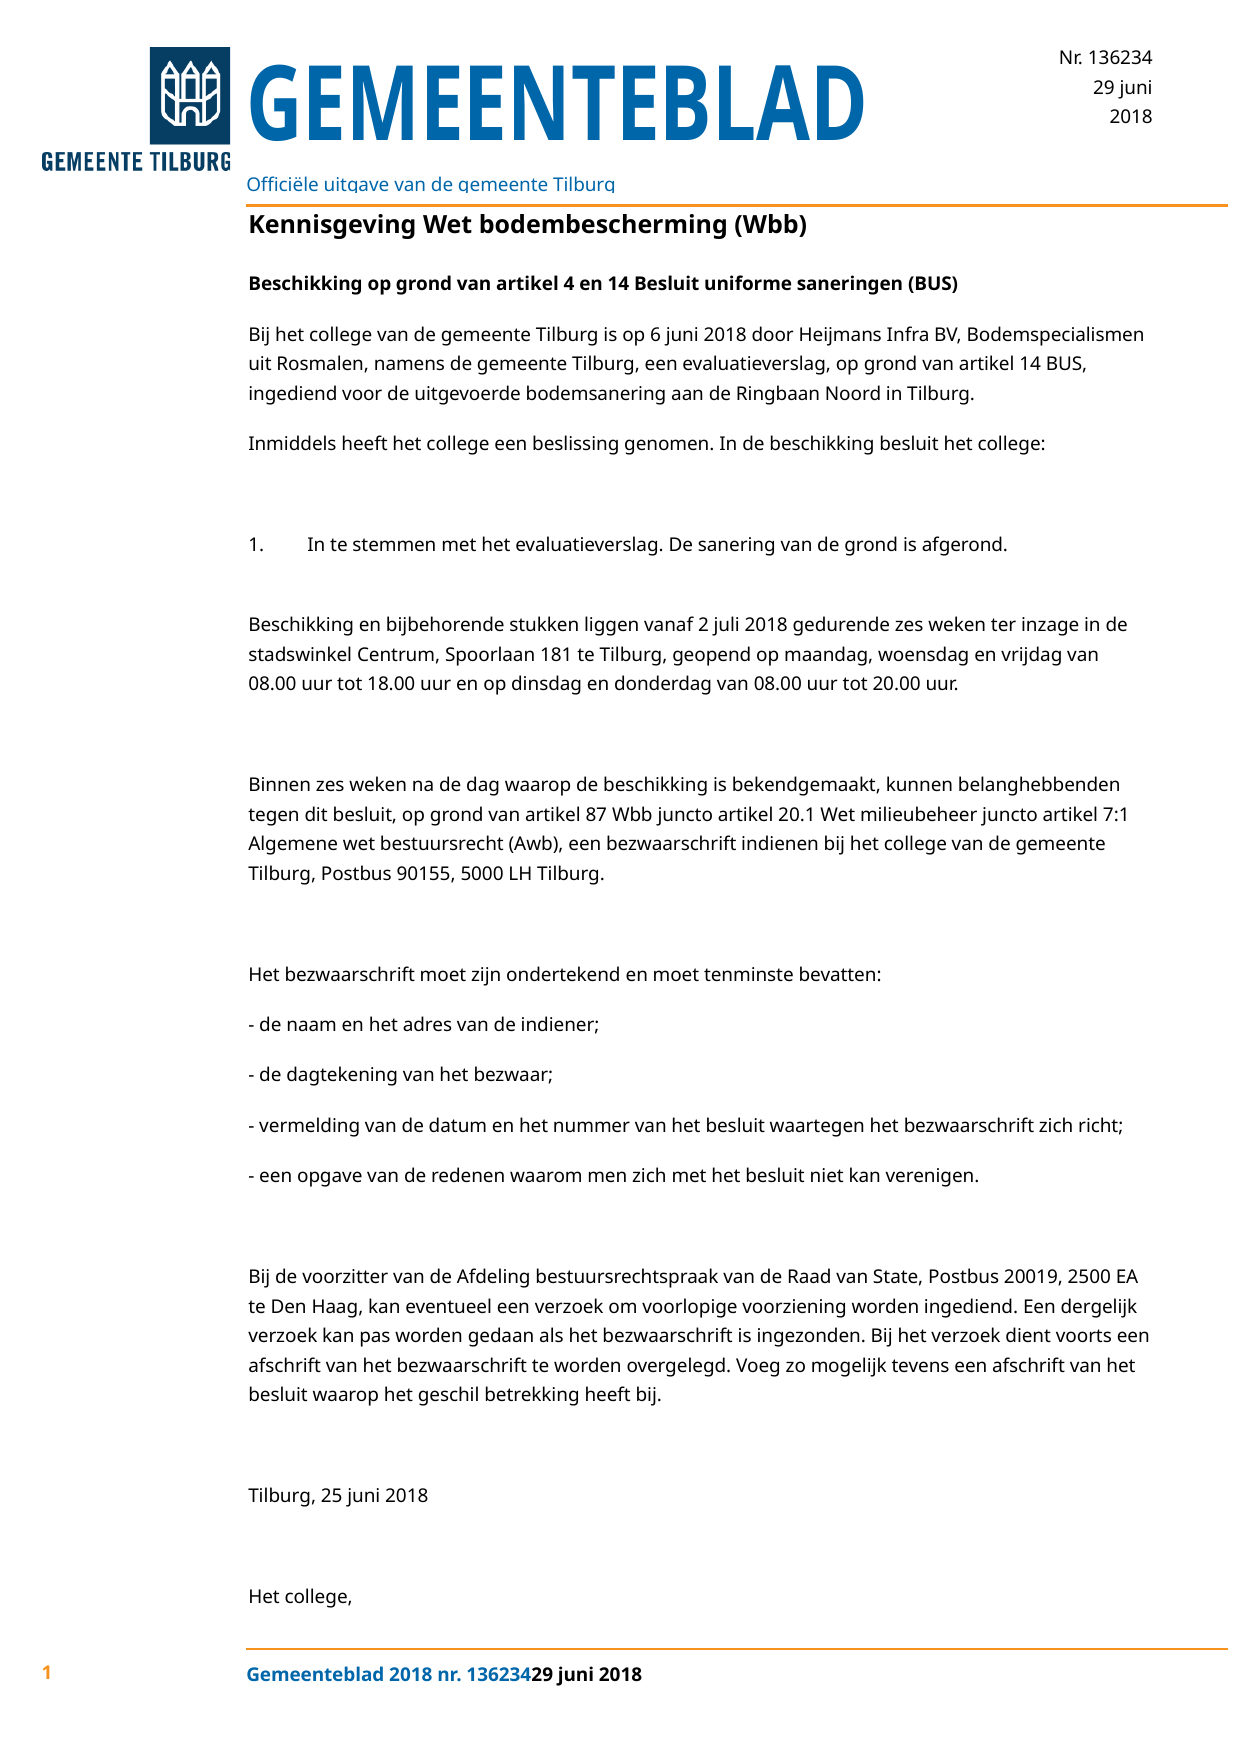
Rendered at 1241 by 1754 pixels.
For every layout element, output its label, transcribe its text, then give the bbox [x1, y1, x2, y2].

text Inmiddels heeft het college een beslissing genomen. In de beschikking besluit het college: [248, 430, 1152, 456]
text Tilburg, 25 juni 2018 [248, 1482, 1152, 1508]
picture [41, 47, 231, 172]
text Beschikking op grond van artikel 4 en 14 Besluit uniforme saneringen (BUS) [248, 270, 1152, 296]
text Het college, [248, 1583, 1152, 1609]
text - vermelding van de datum en het nummer van het besluit waartegen het bezwaarschrift zich richt; [248, 1112, 1152, 1138]
list In te stemmen met het evaluatieverslag. De sanering van de grond is afgerond. [248, 531, 1152, 557]
text Binnen zes weken na de dag waarop de beschikking is bekendgemaakt, kunnen belanghebbenden tegen dit besluit, op grond van artikel 87 Wbb juncto artikel 20.1 Wet milieubeheer juncto artikel 7:1 Algemene wet bestuursrecht (Awb), een bezwaarschrift indienen bij het college van de gemeente Tilburg, Postbus 90155, 5000 LH Tilburg. [248, 771, 1152, 886]
text Beschikking en bijbehorende stukken liggen vanaf 2 juli 2018 gedurende zes weken ter inzage in de stadswinkel Centrum, Spoorlaan 181 te Tilburg, geopend op maandag, woensdag en vrijdag van 08.00 uur tot 18.00 uur en op dinsdag en donderdag van 08.00 uur tot 20.00 uur. [248, 611, 1152, 696]
text - de naam en het adres van de indiener; [248, 1011, 1152, 1037]
text Het bezwaarschrift moet zijn ondertekend en moet tenminste bevatten: [248, 961, 1152, 986]
text - een opgave van de redenen waarom men zich met het besluit niet kan verenigen. [248, 1162, 1152, 1188]
text - de dagtekening van het bezwaar; [248, 1062, 1152, 1087]
text Bij het college van de gemeente Tilburg is op 6 juni 2018 door Heijmans Infra BV, Bodemspecialismen uit Rosmalen, namens de gemeente Tilburg, een evaluatieverslag, op grond van artikel 14 BUS, ingediend voor de uitgevoerde bodemsanering aan de Ringbaan Noord in Tilburg. [248, 321, 1152, 406]
text Bij de voorzitter van de Afdeling bestuursrechtspraak van de Raad van State, Postbus 20019, 2500 EA te Den Haag, kan eventueel een verzoek om voorlopige voorziening worden ingediend. Een dergelijk verzoek kan pas worden gedaan als het bezwaarschrift is ingezonden. Bij het verzoek dient voorts een afschrift van het bezwaarschrift te worden overgelegd. Voeg zo mogelijk tevens een afschrift van het besluit waarop het geschil betrekking heeft bij. [248, 1263, 1152, 1407]
text Kennisgeving Wet bodembescherming (Wbb) [248, 207, 1152, 241]
